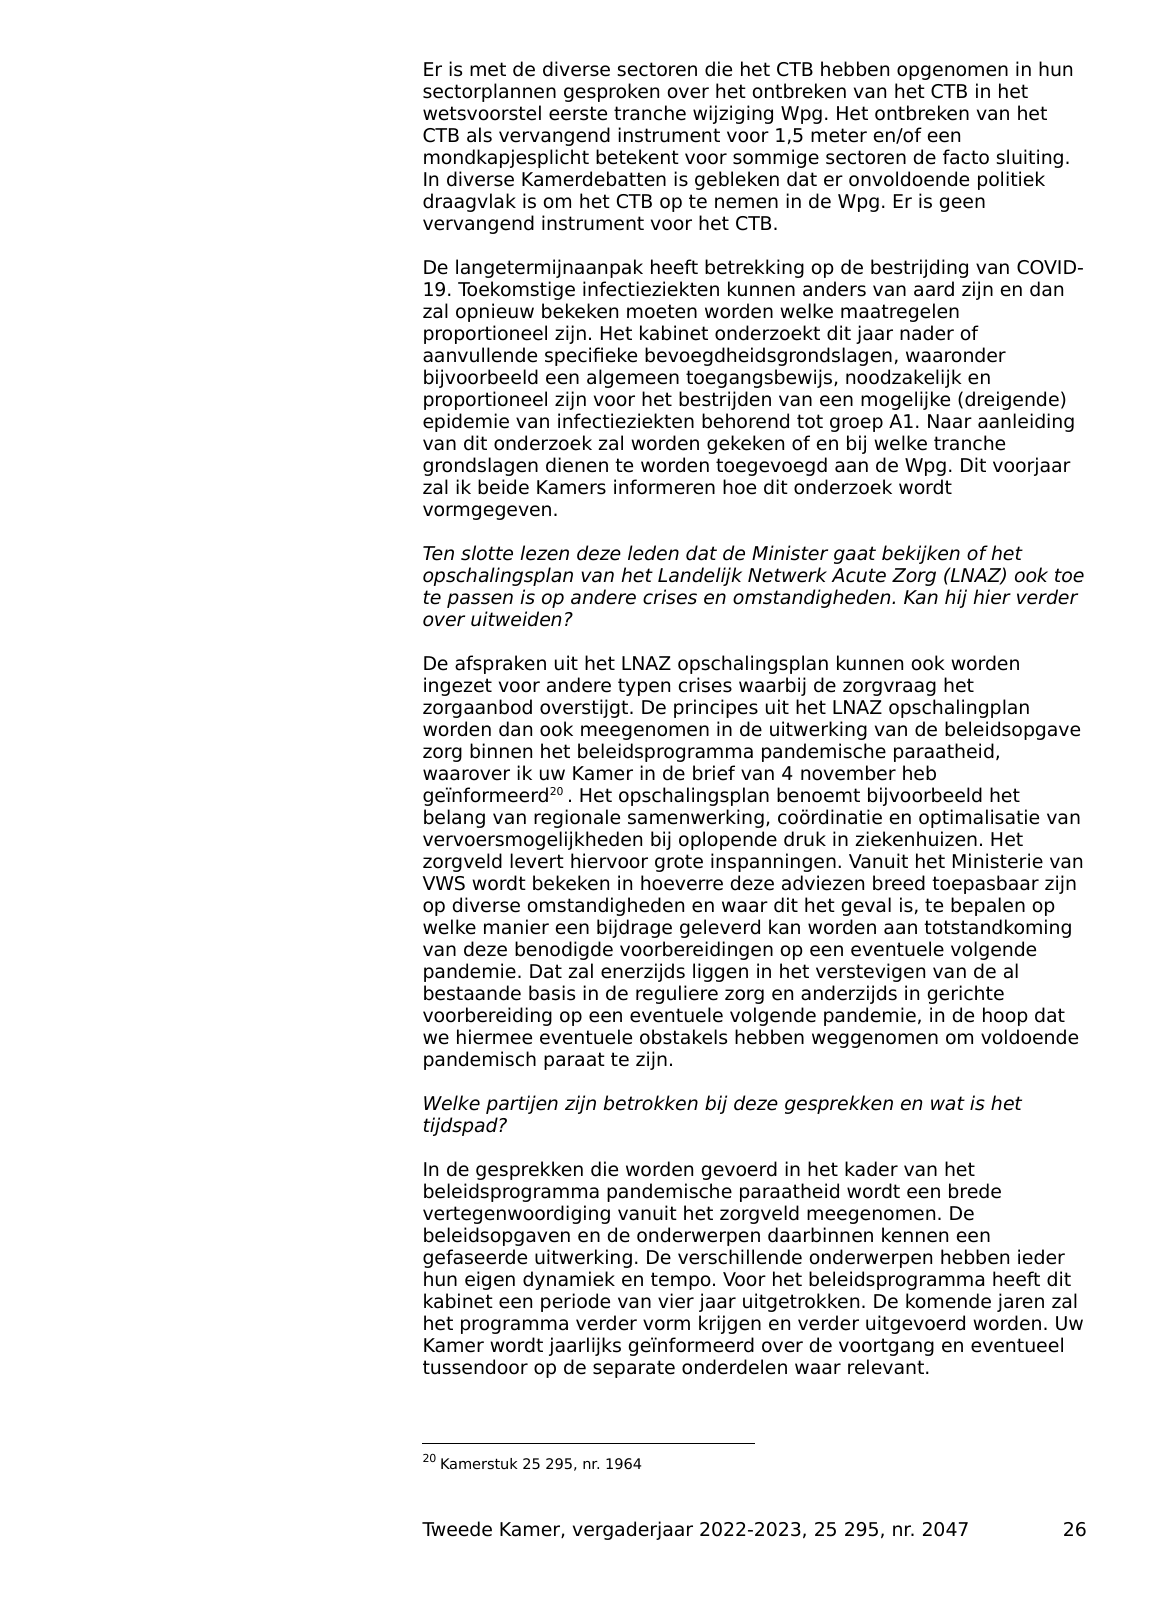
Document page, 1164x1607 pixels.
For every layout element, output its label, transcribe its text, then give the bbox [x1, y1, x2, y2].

text De afspraken uit het LNAZ opschalingsplan kunnen ook worden ingezet voor andere typen crises waarbij de zorgvraag het zorgaanbod overstijgt. De principes uit het LNAZ opschalingplan worden dan ook meegenomen in de uitwerking van de beleidsopgave zorg binnen het beleidsprogramma pandemische paraatheid, waarover ik uw Kamer in de brief van 4 november heb geïnformeerd. Het opschalingsplan benoemt bijvoorbeeld het belang van regionale samenwerking, coördinatie en optimalisatie van vervoersmogelijkheden bij oplopende druk in ziekenhuizen. Het zorgveld levert hiervoor grote inspanningen. Vanuit het Ministerie van VWS wordt bekeken in hoeverre deze adviezen breed toepasbaar zijn op diverse omstandigheden en waar dit het geval is, te bepalen op welke manier een bijdrage geleverd kan worden aan totstandkoming van deze benodigde voorbereidingen op een eventuele volgende pandemie. Dat zal enerzijds liggen in het verstevigen van de al bestaande basis in de reguliere zorg en anderzijds in gerichte voorbereiding op een eventuele volgende pandemie, in de hoop dat we hiermee eventuele obstakels hebben weggenomen om voldoende pandemisch paraat te zijn. [422, 653, 1087, 1071]
text Ten slotte lezen deze leden dat de Minister gaat bekijken of het opschalingsplan van het Landelijk Netwerk Acute Zorg (LNAZ) ook toe te passen is op andere crises en omstandigheden. Kan hij hier verder over uitweiden? [422, 543, 1087, 631]
text Welke partijen zijn betrokken bij deze gesprekken en wat is het tijdspad? [422, 1093, 1087, 1137]
text Er is met de diverse sectoren die het CTB hebben opgenomen in hun sectorplannen gesproken over het ontbreken van het CTB in het wetsvoorstel eerste tranche wijziging Wpg. Het ontbreken van het CTB als vervangend instrument voor 1,5 meter en/of een mondkapjesplicht betekent voor sommige sectoren de facto sluiting. In diverse Kamerdebatten is gebleken dat er onvoldoende politiek draagvlak is om het CTB op te nemen in de Wpg. Er is geen vervangend instrument voor het CTB. [422, 59, 1087, 235]
text Kamerstuk 25 295, nr. 1964 [422, 1452, 1087, 1474]
text In de gesprekken die worden gevoerd in het kader van het beleidsprogramma pandemische paraatheid wordt een brede vertegenwoordiging vanuit het zorgveld meegenomen. De beleidsopgaven en de onderwerpen daarbinnen kennen een gefaseerde uitwerking. De verschillende onderwerpen hebben ieder hun eigen dynamiek en tempo. Voor het beleidsprogramma heeft dit kabinet een periode van vier jaar uitgetrokken. De komende jaren zal het programma verder vorm krijgen en verder uitgevoerd worden. Uw Kamer wordt jaarlijks geïnformeerd over de voortgang en eventueel tussendoor op de separate onderdelen waar relevant. [422, 1159, 1087, 1379]
text De langetermijnaanpak heeft betrekking op de bestrijding van COVID-19. Toekomstige infectieziekten kunnen anders van aard zijn en dan zal opnieuw bekeken moeten worden welke maatregelen proportioneel zijn. Het kabinet onderzoekt dit jaar nader of aanvullende specifieke bevoegdheidsgrondslagen, waaronder bijvoorbeeld een algemeen toegangsbewijs, noodzakelijk en proportioneel zijn voor het bestrijden van een mogelijke (dreigende) epidemie van infectieziekten behorend tot groep A1. Naar aanleiding van dit onderzoek zal worden gekeken of en bij welke tranche grondslagen dienen te worden toegevoegd aan de Wpg. Dit voorjaar zal ik beide Kamers informeren hoe dit onderzoek wordt vormgegeven. [422, 257, 1087, 521]
